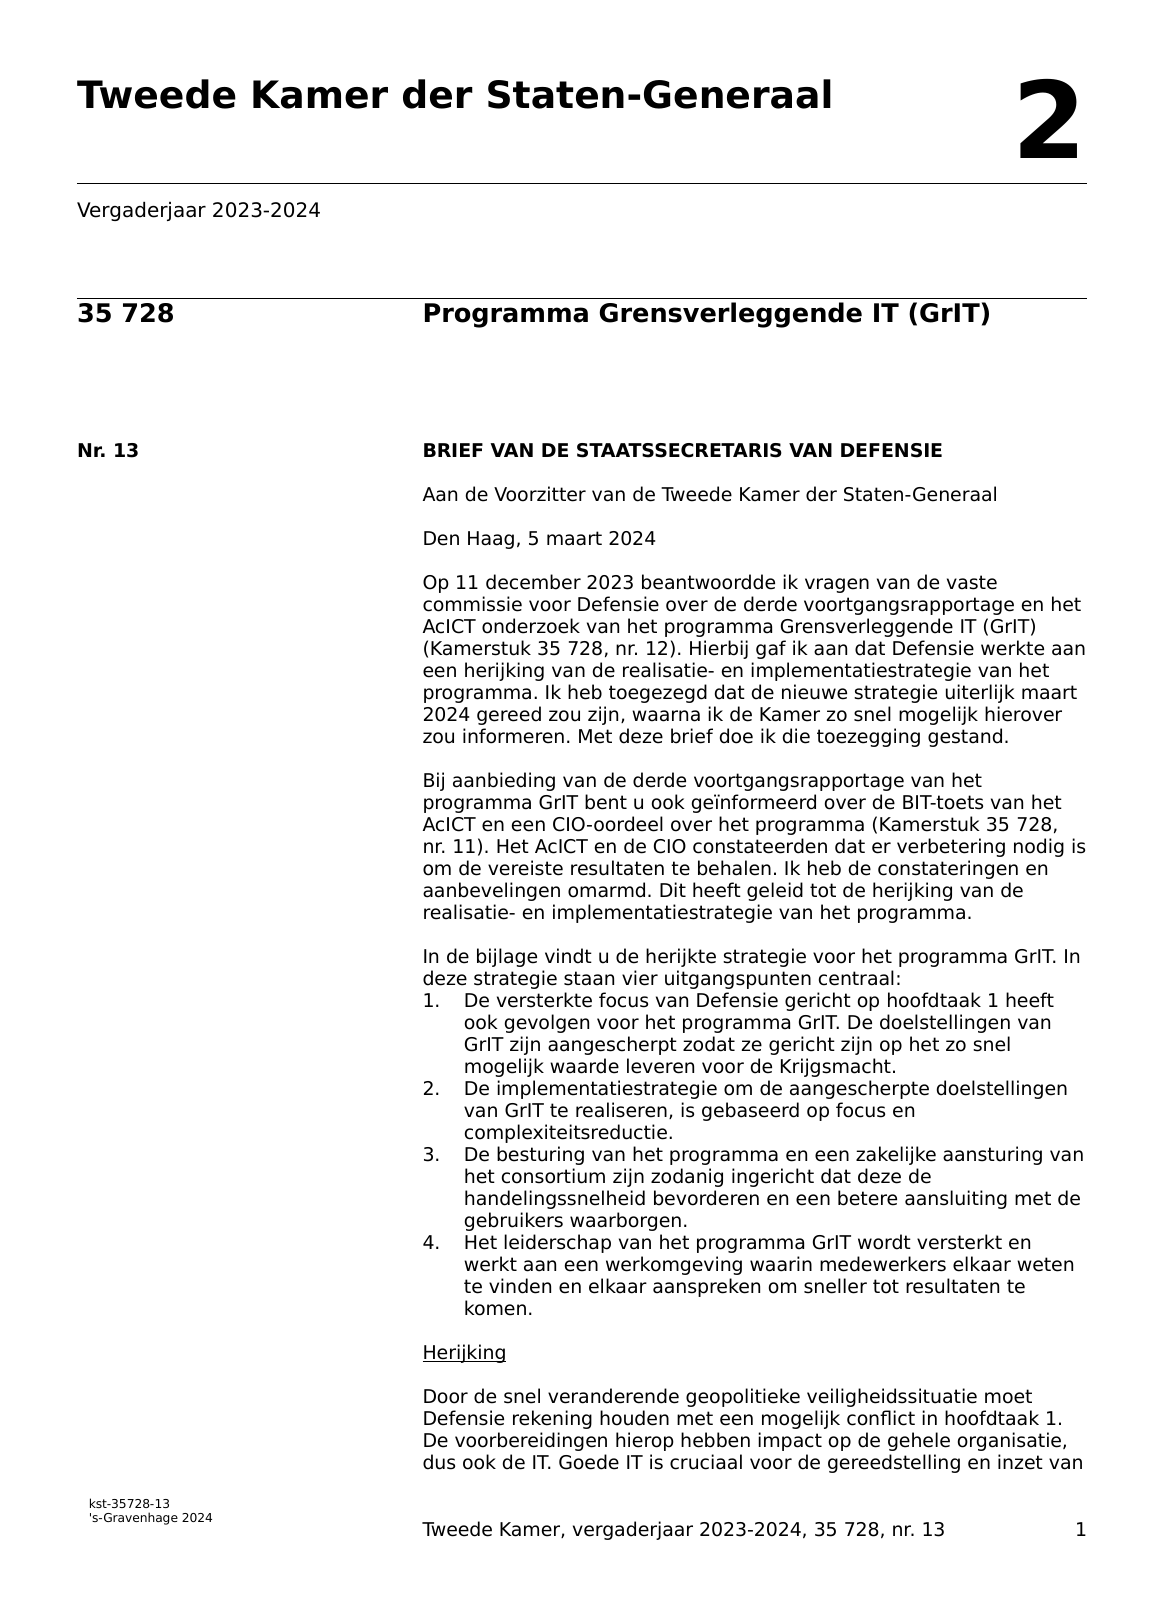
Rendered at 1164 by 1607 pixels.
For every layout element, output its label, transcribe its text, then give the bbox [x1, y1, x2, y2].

text 2. De implementatiestrategie om de aangescherpte doelstellingen van GrIT te realiseren, is gebaseerd op focus en complexiteitsreductie. [422, 1078, 1087, 1144]
subtitle Nr. 13 BRIEF VAN DE STAATSSECRETARIS VAN DEFENSIE [77, 440, 1087, 462]
text 1. De versterkte focus van Defensie gericht op hoofdtaak 1 heeft ook gevolgen voor het programma GrIT. De doelstellingen van GrIT zijn aangescherpt zodat ze gericht zijn op het zo snel mogelijk waarde leveren voor de Krijgsmacht. [422, 990, 1087, 1078]
table_cell Vergaderjaar 2023-2024 [77, 184, 1087, 298]
text 's-Gravenhage 2024 [88, 1511, 323, 1525]
text 3. De besturing van het programma en een zakelijke aansturing van het consortium zijn zodanig ingericht dat deze de handelingssnelheid bevorderen en een betere aansluiting met de gebruikers waarborgen. [422, 1144, 1087, 1232]
text Aan de Voorzitter van de Tweede Kamer der Staten-Generaal [422, 484, 1087, 506]
table_header 2 [886, 59, 1087, 183]
subtitle Herijking [422, 1342, 1087, 1364]
text 4. Het leiderschap van het programma GrIT wordt versterkt en werkt aan een werkomgeving waarin medewerkers elkaar weten te vinden en elkaar aanspreken om sneller tot resultaten te komen. [422, 1232, 1087, 1320]
text kst-35728-13 [88, 1497, 323, 1511]
text Den Haag, 5 maart 2024 [422, 528, 1087, 550]
text In de bijlage vindt u de herijkte strategie voor het programma GrIT. In deze strategie staan vier uitgangspunten centraal: [422, 946, 1087, 990]
text Op 11 december 2023 beantwoordde ik vragen van de vaste commissie voor Defensie over de derde voortgangsrapportage en het AcICT onderzoek van het programma Grensverleggende IT (GrIT) (Kamerstuk 35 728, nr. 12). Hierbij gaf ik aan dat Defensie werkte aan een herijking van de realisatie- en implementatiestrategie van het programma. Ik heb toegezegd dat de nieuwe strategie uiterlijk maart 2024 gereed zou zijn, waarna ik de Kamer zo snel mogelijk hierover zou informeren. Met deze brief doe ik die toezegging gestand. [422, 572, 1087, 748]
text Bij aanbieding van de derde voortgangsrapportage van het programma GrIT bent u ook geïnformeerd over de BIT-toets van het AcICT en een CIO-oordeel over het programma (Kamerstuk 35 728, nr. 11). Het AcICT en de CIO constateerden dat er verbetering nodig is om de vereiste resultaten te behalen. Ik heb de constateringen en aanbevelingen omarmd. Dit heeft geleid tot de herijking van de realisatie- en implementatiestrategie van het programma. [422, 770, 1087, 924]
subtitle 35 728 Programma Grensverleggende IT (GrIT) [77, 299, 1087, 329]
text Door de snel veranderende geopolitieke veiligheidssituatie moet Defensie rekening houden met een mogelijk conflict in hoofdtaak 1. De voorbereidingen hierop hebben impact op de gehele organisatie, dus ook de IT. Goede IT is cruciaal voor de gereedstelling en inzet van [422, 1386, 1087, 1474]
table_header Tweede Kamer der Staten-Generaal [77, 59, 886, 183]
